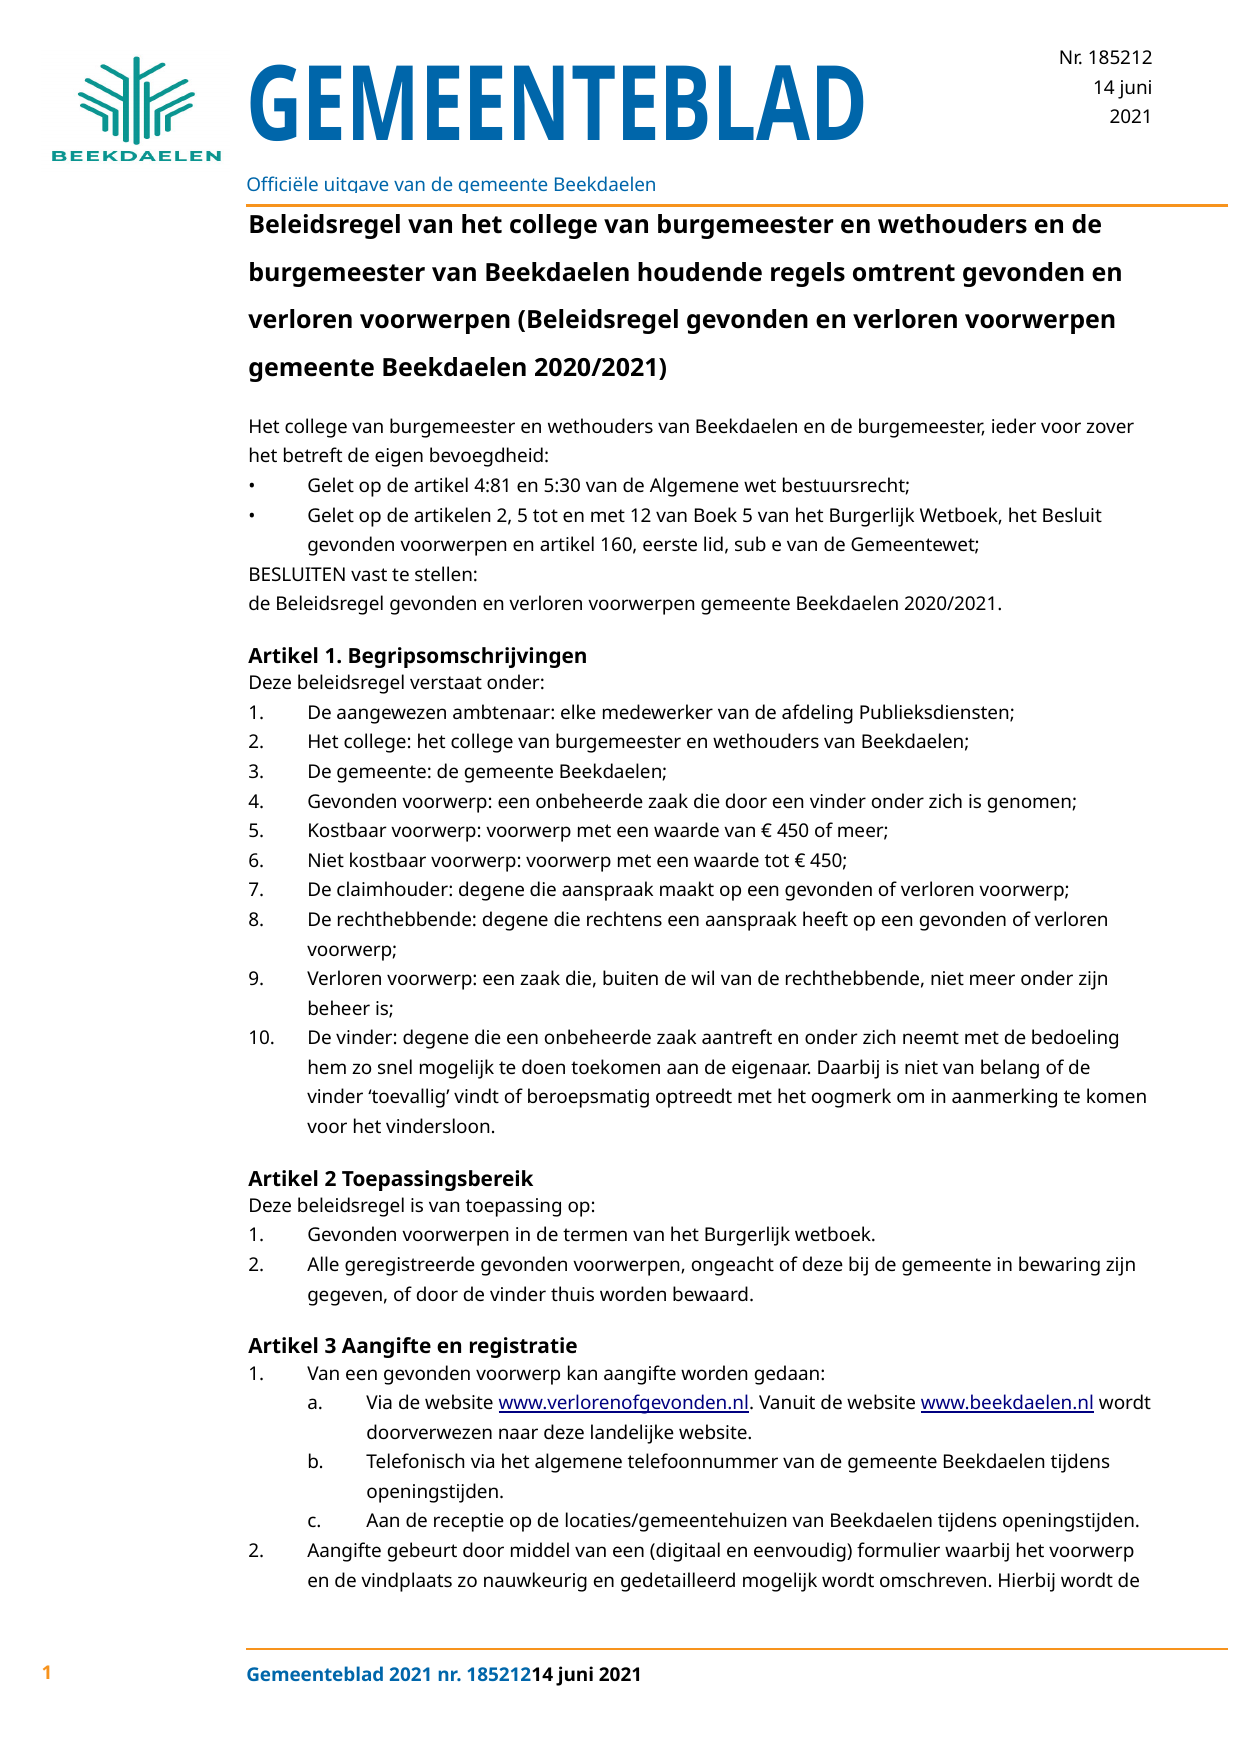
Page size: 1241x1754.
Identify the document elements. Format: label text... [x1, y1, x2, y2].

text Artikel 1. Begripsomschrijvingen [248, 641, 1152, 669]
list Alle geregistreerde gevonden voorwerpen, ongeacht of deze bij de gemeente in bewaring zijn gegeven, of door de vinder thuis worden bewaard. [248, 1251, 1152, 1307]
list De rechthebbende: degene die rechtens een aanspraak heeft op een gevonden of verloren voorwerp; [248, 906, 1152, 961]
list Aangifte gebeurt door middel van een (digitaal en eenvoudig) formulier waarbij het voorwerp en de vindplaats zo nauwkeurig en gedetailleerd mogelijk wordt omschreven. Hierbij wordt de [248, 1537, 1152, 1592]
list Via de website www.verlorenofgevonden.nl. Vanuit de website www.beekdaelen.nl wordt doorverwezen naar deze landelijke website. [307, 1389, 1152, 1444]
list Gevonden voorwerp: een onbeheerde zaak die door een vinder onder zich is genomen; [248, 788, 1152, 813]
text Artikel 2 Toepassingsbereik [248, 1164, 1152, 1192]
list De aangewezen ambtenaar: elke medewerker van de afdeling Publieksdiensten; [248, 699, 1152, 725]
list Niet kostbaar voorwerp: voorwerp met een waarde tot € 450; [248, 847, 1152, 873]
list Verloren voorwerp: een zaak die, buiten de wil van de rechthebbende, niet meer onder zijn beheer is; [248, 965, 1152, 1021]
list Kostbaar voorwerp: voorwerp met een waarde van € 450 of meer; [248, 817, 1152, 843]
text Deze beleidsregel is van toepassing op: [248, 1192, 1152, 1218]
list Telefonisch via het algemene telefoonnummer van de gemeente Beekdaelen tijdens openingstijden. [307, 1448, 1152, 1504]
text Beleidsregel van het college van burgemeester en wethouders en de burgemeester van Beekdaelen houdende regels omtrent gevonden en verloren voorwerpen (Beleidsregel gevonden en verloren voorwerpen gemeente Beekdaelen 2020/2021) [248, 207, 1152, 384]
text de Beleidsregel gevonden en verloren voorwerpen gemeente Beekdaelen 2020/2021. [248, 591, 1152, 616]
picture [41, 47, 231, 172]
text Artikel 3 Aangifte en registratie [248, 1331, 1152, 1360]
text Deze beleidsregel verstaat onder: [248, 669, 1152, 695]
list Gelet op de artikelen 2, 5 tot en met 12 van Boek 5 van het Burgerlijk Wetboek, het Besluit gevonden voorwerpen en artikel 160, eerste lid, sub e van de Gemeentewet; [248, 502, 1152, 557]
list Gelet op de artikel 4:81 en 5:30 van de Algemene wet bestuursrecht; [248, 472, 1152, 498]
list De vinder: degene die een onbeheerde zaak aantreft en onder zich neemt met de bedoeling hem zo snel mogelijk te doen toekomen aan de eigenaar. Daarbij is niet van belang of de vinder ‘toevallig’ vindt of beroepsmatig optreedt met het oogmerk om in aanmerking te komen voor het vindersloon. [248, 1024, 1152, 1139]
list Van een gevonden voorwerp kan aangifte worden gedaan: [248, 1360, 1152, 1385]
text Het college van burgemeester en wethouders van Beekdaelen en de burgemeester, ieder voor zover het betreft de eigen bevoegdheid: [248, 413, 1152, 468]
list Het college: het college van burgemeester en wethouders van Beekdaelen; [248, 729, 1152, 754]
list Gevonden voorwerpen in de termen van het Burgerlijk wetboek. [248, 1222, 1152, 1247]
list De claimhouder: degene die aanspraak maakt op een gevonden of verloren voorwerp; [248, 877, 1152, 902]
list De gemeente: de gemeente Beekdaelen; [248, 758, 1152, 784]
list Aan de receptie op de locaties/gemeentehuizen van Beekdaelen tijdens openingstijden. [307, 1508, 1152, 1533]
text BESLUITEN vast te stellen: [248, 561, 1152, 587]
